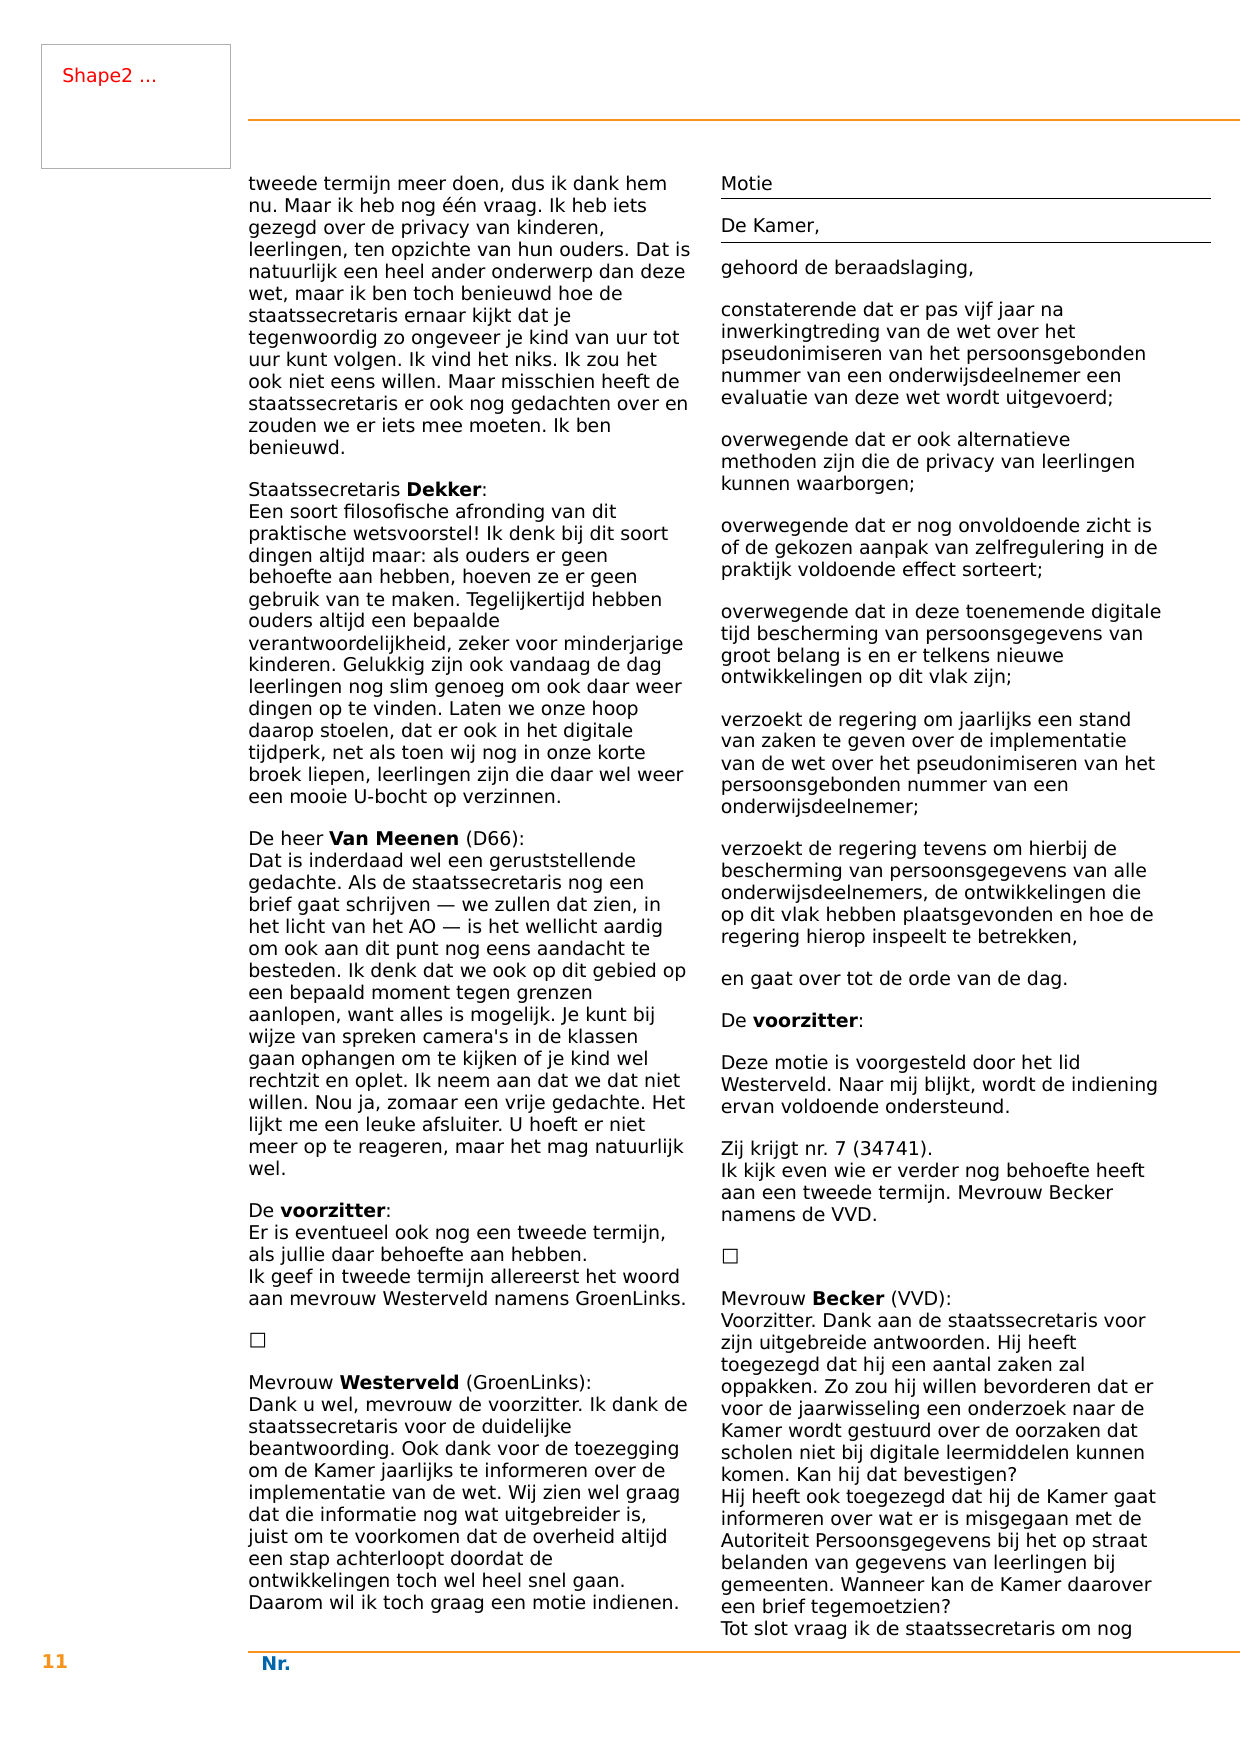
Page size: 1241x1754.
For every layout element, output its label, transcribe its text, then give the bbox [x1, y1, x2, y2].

text en gaat over tot de orde van de dag. [721, 968, 1163, 990]
text Een soort filosofische afronding van dit praktische wetsvoorstel! Ik denk bij dit soort dingen altijd maar: als ouders er geen behoefte aan hebben, hoeven ze er geen gebruik van te maken. Tegelijkertijd hebben ouders altijd een bepaalde verantwoordelijkheid, zeker voor minderjarige kinderen. Gelukkig zijn ook vandaag de dag leerlingen nog slim genoeg om ook daar weer dingen op te vinden. Laten we onze hoop daarop stoelen, dat er ook in het digitale tijdperk, net als toen wij nog in onze korte broek liepen, leerlingen zijn die daar wel weer een mooie U-bocht op verzinnen. [248, 501, 691, 808]
text verzoekt de regering tevens om hierbij de bescherming van persoonsgegevens van alle onderwijsdeelnemers, de ontwikkelingen die op dit vlak hebben plaatsgevonden en hoe de regering hierop inspeelt te betrekken, [721, 838, 1163, 948]
text Ik kijk even wie er verder nog behoefte heeft aan een tweede termijn. Mevrouw Becker namens de VVD. [721, 1160, 1163, 1226]
text Motie [721, 173, 1163, 195]
text Voorzitter. Dank aan de staatssecretaris voor zijn uitgebreide antwoorden. Hij heeft toegezegd dat hij een aantal zaken zal oppakken. Zo zou hij willen bevorderen dat er voor de jaarwisseling een onderzoek naar de Kamer wordt gestuurd over de oorzaken dat scholen niet bij digitale leermiddelen kunnen komen. Kan hij dat bevestigen? [721, 1310, 1163, 1486]
text Zij krijgt nr. 7 (34741). [721, 1138, 1163, 1160]
text Hij heeft ook toegezegd dat hij de Kamer gaat informeren over wat er is misgegaan met de Autoriteit Persoonsgegevens bij het op straat belanden van gegevens van leerlingen bij gemeenten. Wanneer kan de Kamer daarover een brief tegemoetzien? [721, 1486, 1163, 1618]
text overwegende dat er ook alternatieve methoden zijn die de privacy van leerlingen kunnen waarborgen; [721, 429, 1163, 494]
text Deze motie is voorgesteld door het lid Westerveld. Naar mij blijkt, wordt de indiening ervan voldoende ondersteund. [721, 1052, 1163, 1118]
text ⬜ [248, 1330, 691, 1352]
text Ik geef in tweede termijn allereerst het woord aan mevrouw Westerveld namens GroenLinks. [248, 1266, 691, 1310]
text tweede termijn meer doen, dus ik dank hem nu. Maar ik heb nog één vraag. Ik heb iets gezegd over de privacy van kinderen, leerlingen, ten opzichte van hun ouders. Dat is natuurlijk een heel ander onderwerp dan deze wet, maar ik ben toch benieuwd hoe de staatssecretaris ernaar kijkt dat je tegenwoordig zo ongeveer je kind van uur tot uur kunt volgen. Ik vind het niks. Ik zou het ook niet eens willen. Maar misschien heeft de staatssecretaris er ook nog gedachten over en zouden we er iets mee moeten. Ik ben benieuwd. [248, 173, 691, 458]
text Tot slot vraag ik de staatssecretaris om nog [721, 1618, 1163, 1640]
text Mevrouw Becker (VVD): [721, 1288, 1163, 1310]
text De Kamer, [721, 215, 1163, 237]
text Mevrouw Westerveld (GroenLinks): [248, 1372, 691, 1394]
text Er is eventueel ook nog een tweede termijn, als jullie daar behoefte aan hebben. [248, 1222, 691, 1266]
text De voorzitter: [721, 1010, 1163, 1032]
text De heer Van Meenen (D66): [248, 828, 691, 850]
text ⬜ [721, 1246, 1163, 1268]
text overwegende dat in deze toenemende digitale tijd bescherming van persoonsgegevens van groot belang is en er telkens nieuwe ontwikkelingen op dit vlak zijn; [721, 601, 1163, 688]
text verzoekt de regering om jaarlijks een stand van zaken te geven over de implementatie van de wet over het pseudonimiseren van het persoonsgebonden nummer van een onderwijsdeelnemer; [721, 708, 1163, 818]
text constaterende dat er pas vijf jaar na inwerkingtreding van de wet over het pseudonimiseren van het persoonsgebonden nummer van een onderwijsdeelnemer een evaluatie van deze wet wordt uitgevoerd; [721, 299, 1163, 409]
text gehoord de beraadslaging, [721, 257, 1163, 279]
text Dat is inderdaad wel een geruststellende gedachte. Als de staatssecretaris nog een brief gaat schrijven — we zullen dat zien, in het licht van het AO — is het wellicht aardig om ook aan dit punt nog eens aandacht te besteden. Ik denk dat we ook op dit gebied op een bepaald moment tegen grenzen aanlopen, want alles is mogelijk. Je kunt bij wijze van spreken camera's in de klassen gaan ophangen om te kijken of je kind wel rechtzit en oplet. Ik neem aan dat we dat niet willen. Nou ja, zomaar een vrije gedachte. Het lijkt me een leuke afsluiter. U hoeft er niet meer op te reageren, maar het mag natuurlijk wel. [248, 850, 691, 1180]
text De voorzitter: [248, 1200, 691, 1222]
text Dank u wel, mevrouw de voorzitter. Ik dank de staatssecretaris voor de duidelijke beantwoording. Ook dank voor de toezegging om de Kamer jaarlijks te informeren over de implementatie van de wet. Wij zien wel graag dat die informatie nog wat uitgebreider is, juist om te voorkomen dat de overheid altijd een stap achterloopt doordat de ontwikkelingen toch wel heel snel gaan. Daarom wil ik toch graag een motie indienen. [248, 1394, 691, 1613]
text overwegende dat er nog onvoldoende zicht is of de gekozen aanpak van zelfregulering in de praktijk voldoende effect sorteert; [721, 514, 1163, 581]
text Staatssecretaris Dekker: [248, 478, 691, 501]
